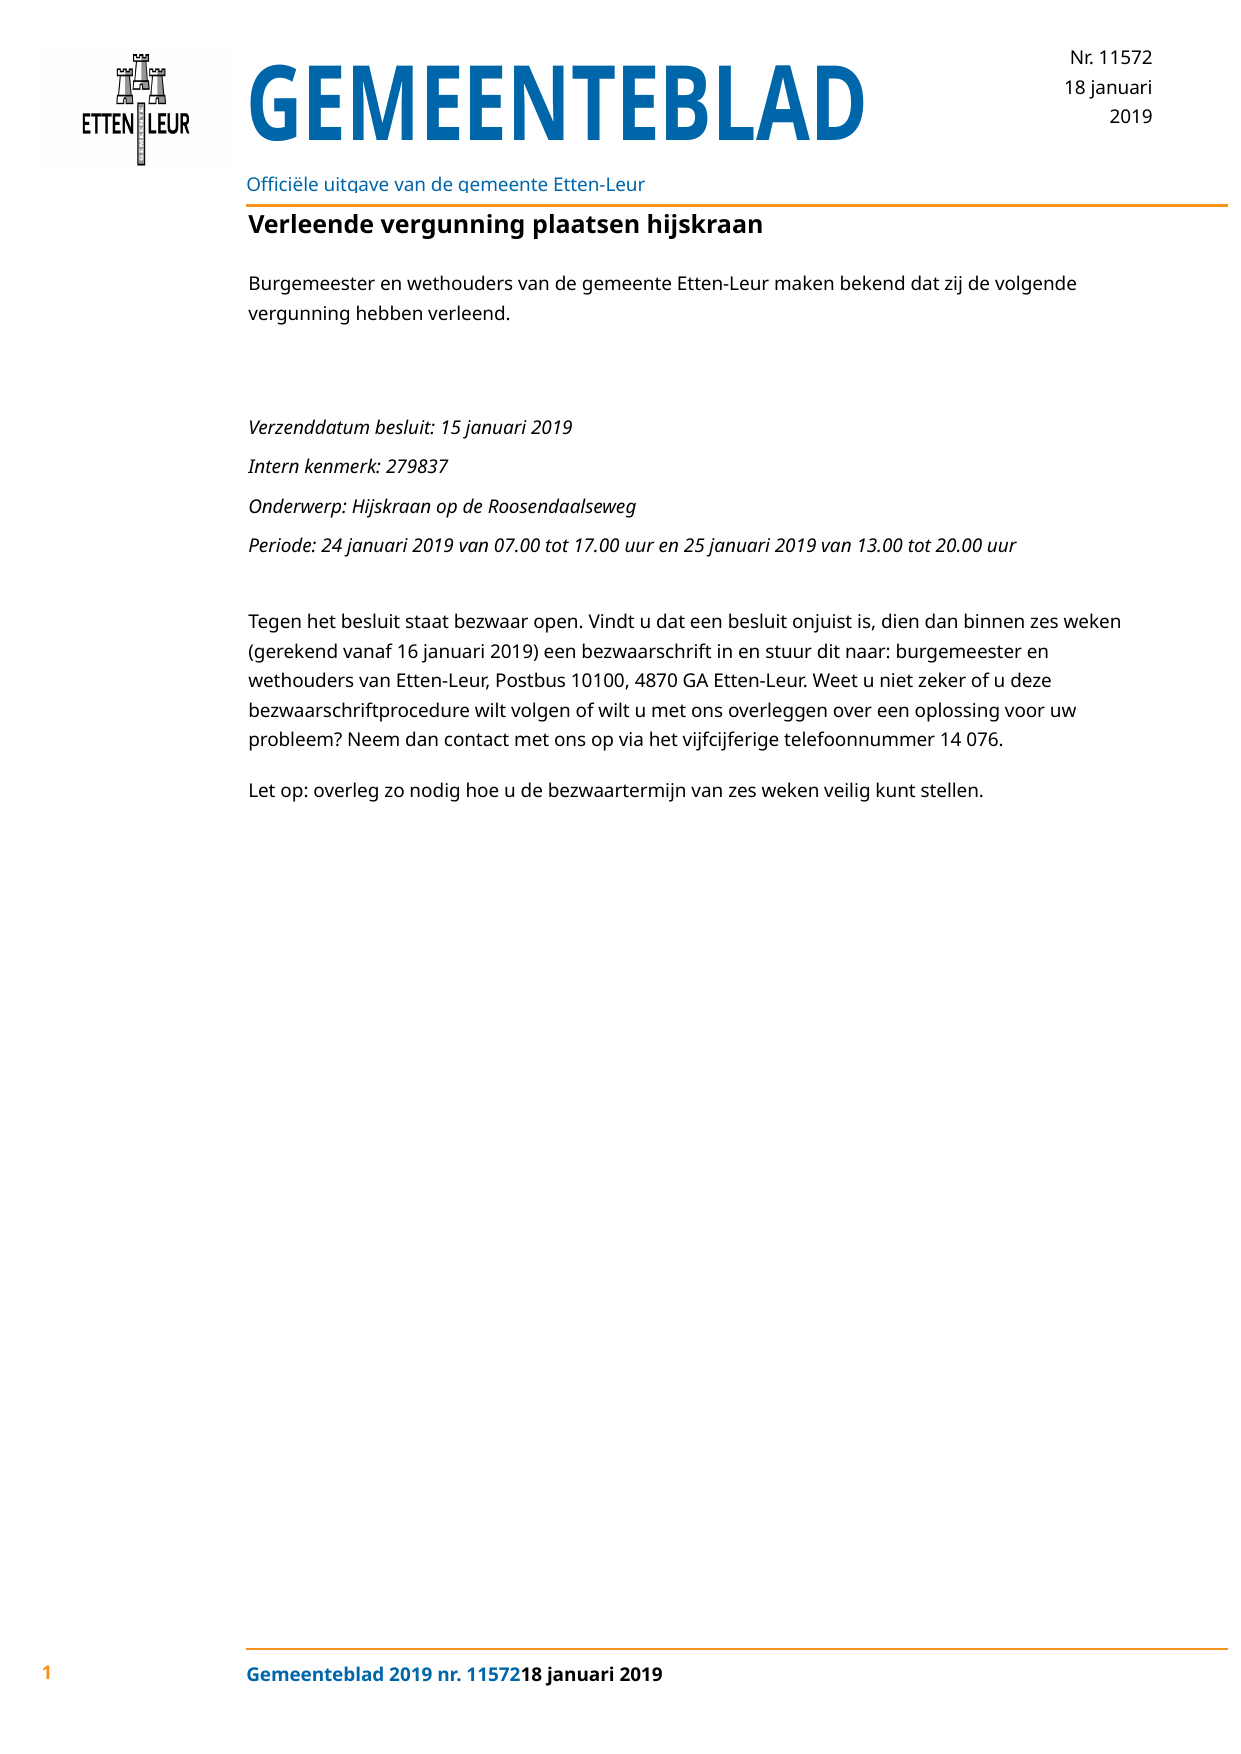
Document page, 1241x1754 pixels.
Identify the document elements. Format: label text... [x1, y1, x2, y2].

text Onderwerp: Hijskraan op de Roosendaalseweg [248, 493, 1152, 518]
text Tegen het besluit staat bezwaar open. Vindt u dat een besluit onjuist is, dien dan binnen zes weken (gerekend vanaf 16 januari 2019) een bezwaarschrift in en stuur dit naar: burgemeester en wethouders van Etten-Leur, Postbus 10100, 4870 GA Etten-Leur. Weet u niet zeker of u deze bezwaarschriftprocedure wilt volgen of wilt u met ons overleggen over een oplossing voor uw probleem? Neem dan contact met ons op via het vijfcijferige telefoonnummer 14 076. [248, 608, 1152, 752]
text Burgemeester en wethouders van de gemeente Etten-Leur maken bekend dat zij de volgende vergunning hebben verleend. [248, 270, 1152, 326]
text Let op: overleg zo nodig hoe u de bezwaartermijn van zes weken veilig kunt stellen. [248, 777, 1152, 803]
picture [41, 47, 231, 172]
text Periode: 24 januari 2019 van 07.00 tot 17.00 uur en 25 januari 2019 van 13.00 tot 20.00 uur [248, 532, 1152, 558]
text Intern kenmerk: 279837 [248, 453, 1152, 479]
text Verleende vergunning plaatsen hijskraan [248, 207, 1152, 241]
text Verzenddatum besluit: 15 januari 2019 [248, 414, 1152, 440]
